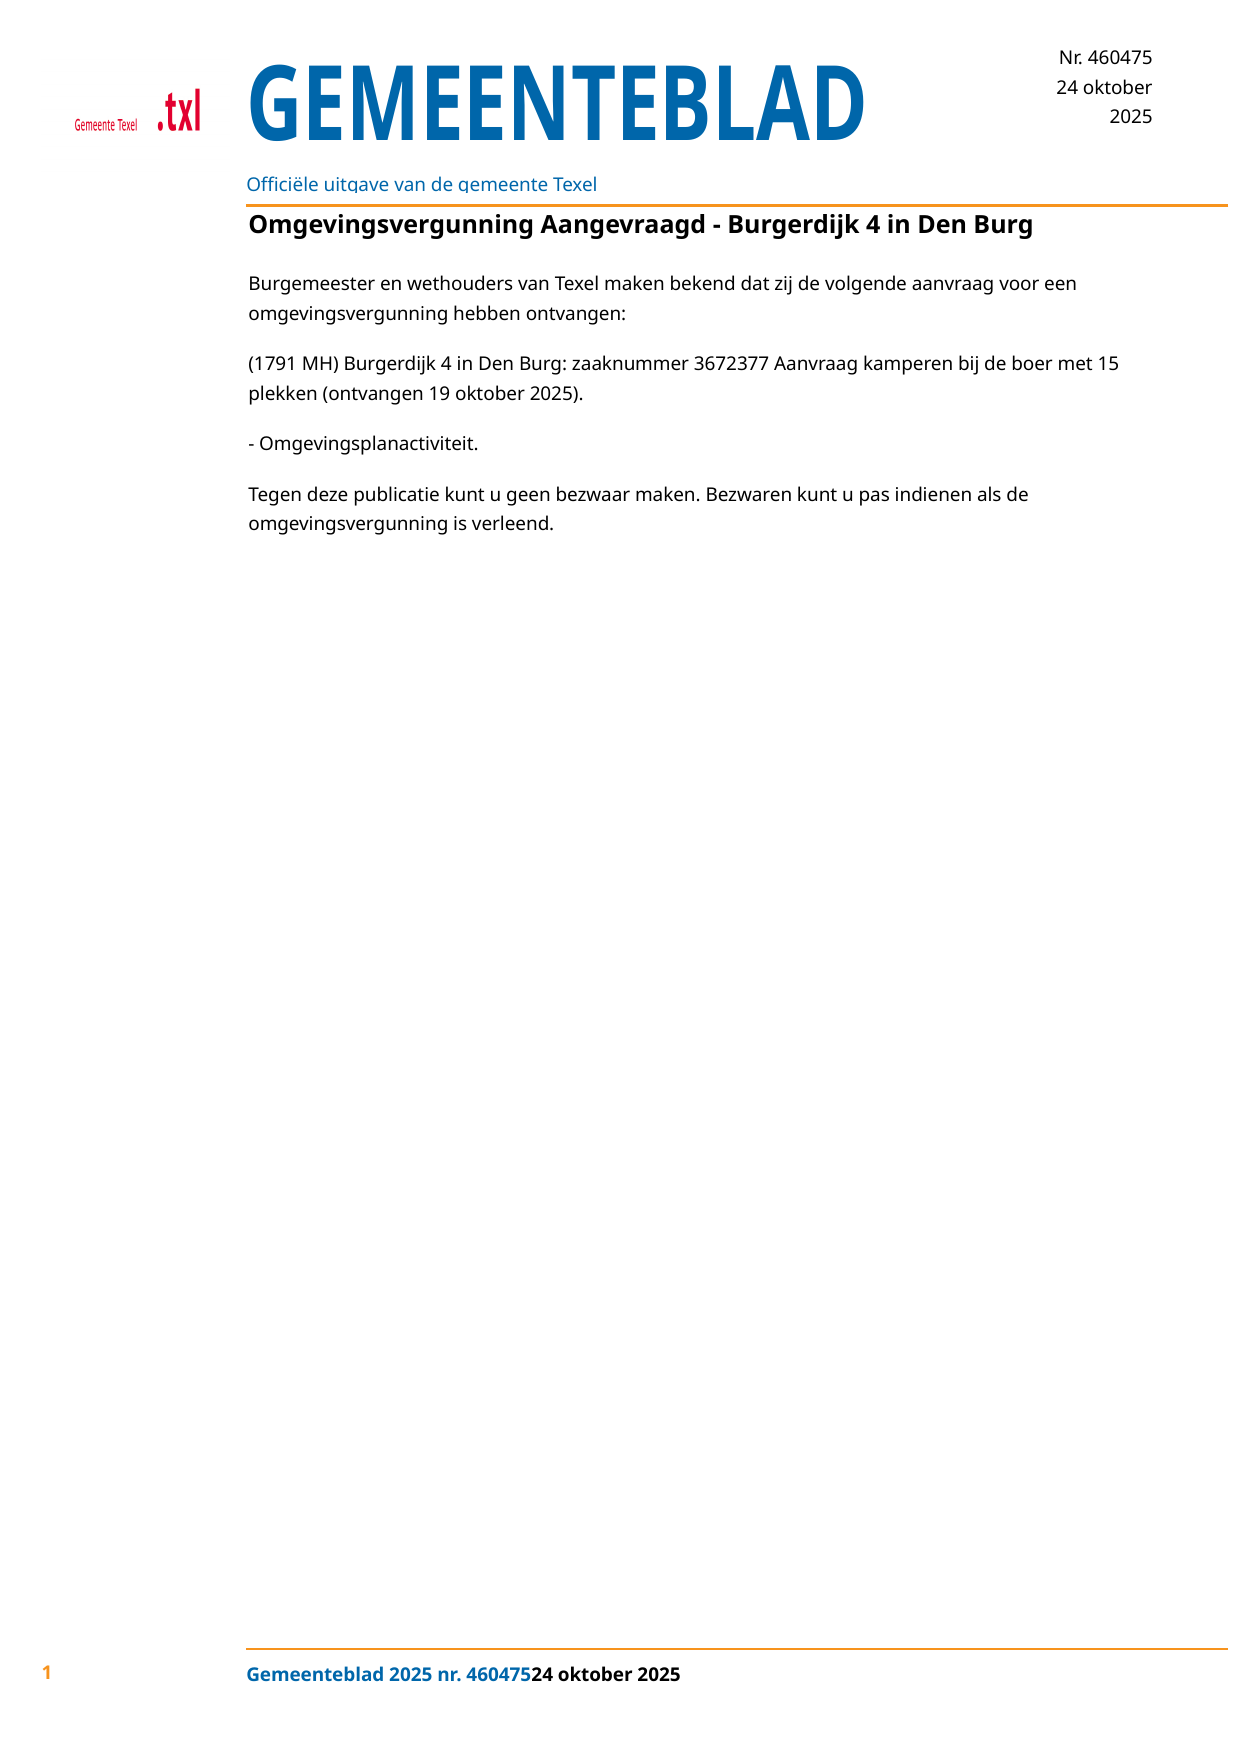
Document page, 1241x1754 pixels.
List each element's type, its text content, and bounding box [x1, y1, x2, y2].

text - Omgevingsplanactiviteit. [248, 430, 1152, 456]
text Omgevingsvergunning Aangevraagd - Burgerdijk 4 in Den Burg [248, 207, 1152, 241]
picture [41, 47, 231, 172]
text Burgemeester en wethouders van Texel maken bekend dat zij de volgende aanvraag voor een omgevingsvergunning hebben ontvangen: [248, 270, 1152, 326]
text Tegen deze publicatie kunt u geen bezwaar maken. Bezwaren kunt u pas indienen als de omgevingsvergunning is verleend. [248, 481, 1152, 536]
text (1791 MH) Burgerdijk 4 in Den Burg: zaaknummer 3672377 Aanvraag kamperen bij de boer met 15 plekken (ontvangen 19 oktober 2025). [248, 350, 1152, 406]
